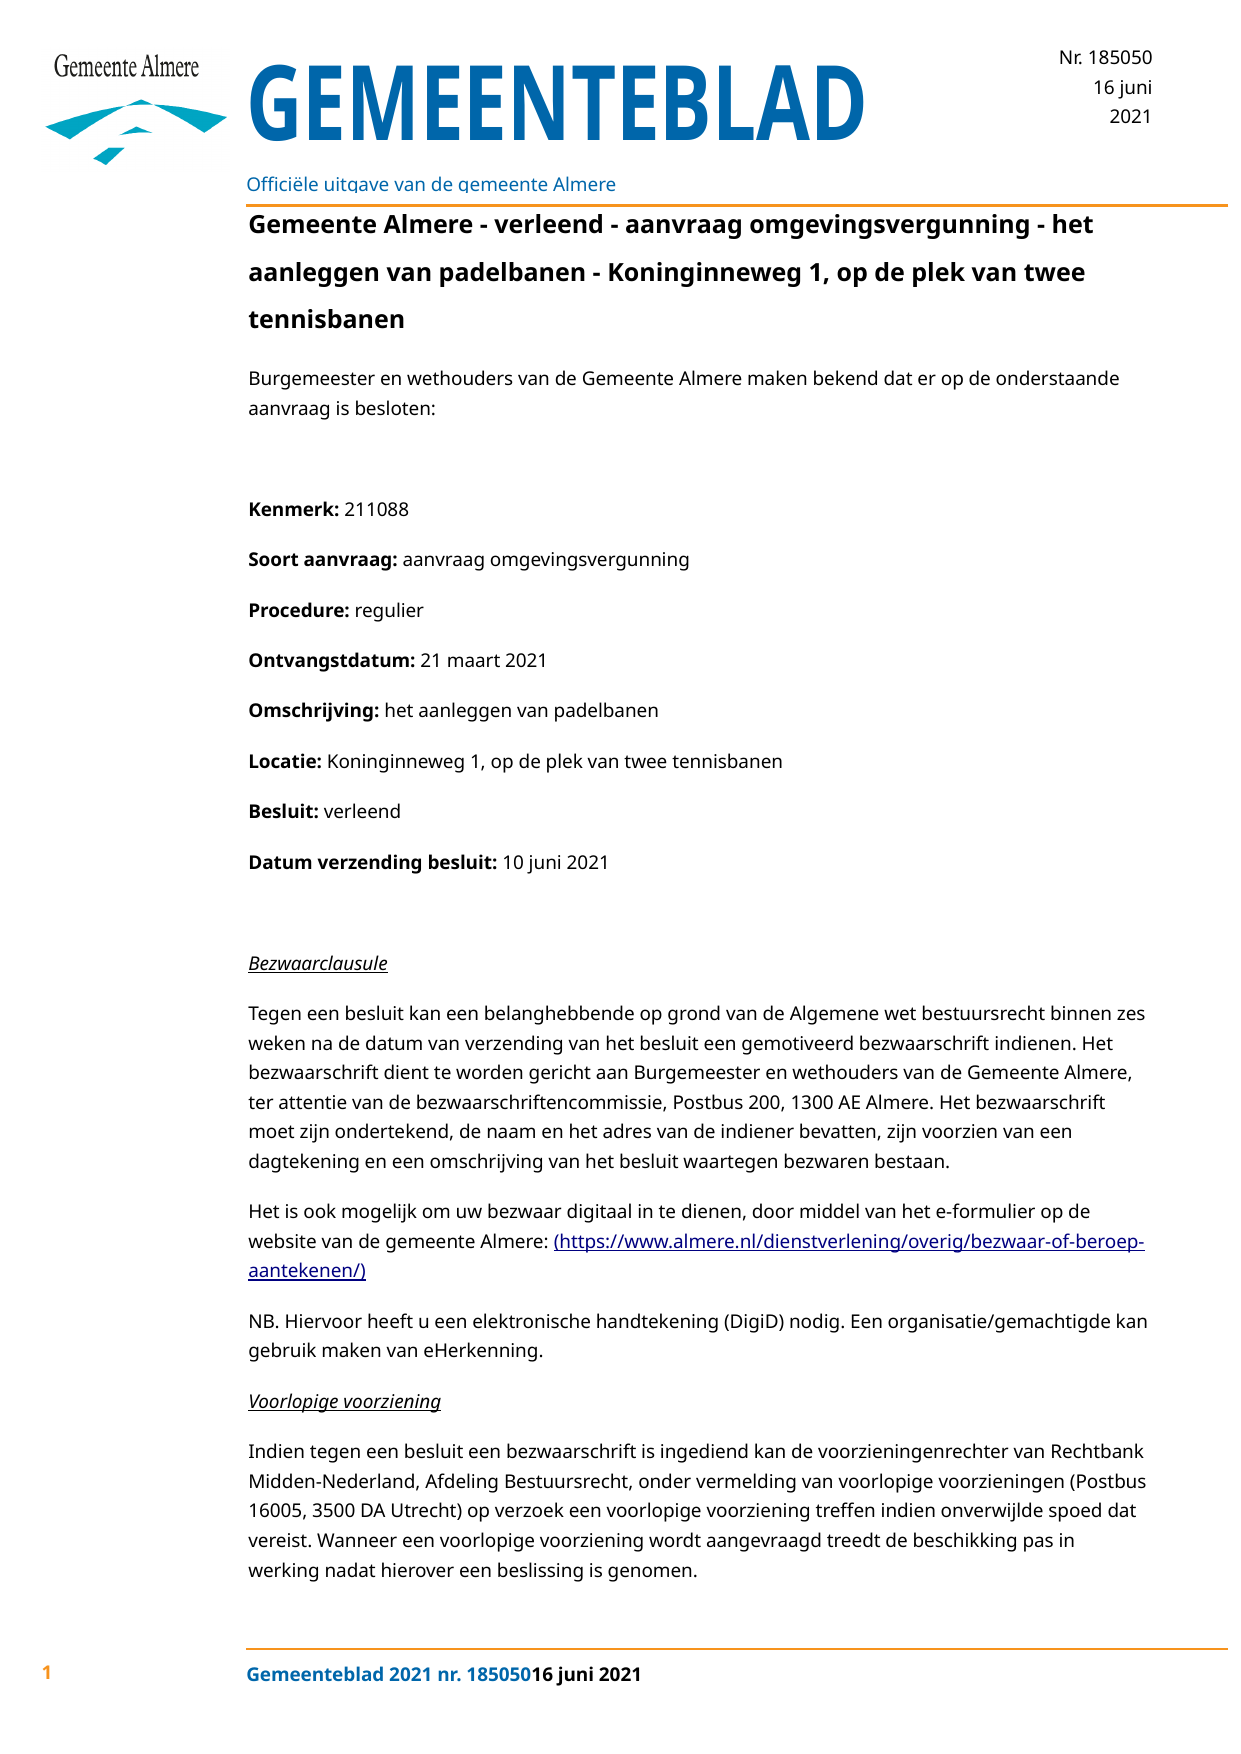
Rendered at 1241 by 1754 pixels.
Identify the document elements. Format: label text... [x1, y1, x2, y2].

text Ontvangstdatum: 21 maart 2021 [248, 647, 1152, 673]
text Besluit: verleend [248, 798, 1152, 824]
text Gemeente Almere - verleend - aanvraag omgevingsvergunning - het aanleggen van padelbanen - Koninginneweg 1, op de plek van twee tennisbanen [248, 207, 1152, 336]
text Burgemeester en wethouders van de Gemeente Almere maken bekend dat er op de onderstaande aanvraag is besloten: [248, 366, 1152, 421]
text Het is ook mogelijk om uw bezwaar digitaal in te dienen, door middel van het e-formulier op de website van de gemeente Almere: (https://www.almere.nl/dienstverlening/overig/bezwaar-of-beroep-aantekenen/) [248, 1198, 1152, 1283]
text Soort aanvraag: aanvraag omgevingsvergunning [248, 546, 1152, 572]
picture [41, 47, 231, 172]
text Locatie: Koninginneweg 1, op de plek van twee tennisbanen [248, 748, 1152, 774]
text Datum verzending besluit: 10 juni 2021 [248, 849, 1152, 874]
text Voorlopige voorziening [248, 1388, 1152, 1414]
text Bezwaarclausule [248, 950, 1152, 975]
text Procedure: regulier [248, 597, 1152, 622]
text Kenmerk: 211088 [248, 496, 1152, 522]
text Omschrijving: het aanleggen van padelbanen [248, 698, 1152, 723]
text Indien tegen een besluit een bezwaarschrift is ingediend kan de voorzieningenrechter van Rechtbank Midden-Nederland, Afdeling Bestuursrecht, onder vermelding van voorlopige voorzieningen (Postbus 16005, 3500 DA Utrecht) op verzoek een voorlopige voorziening treffen indien onverwijlde spoed dat vereist. Wanneer een voorlopige voorziening wordt aangevraagd treedt de beschikking pas in werking nadat hierover een beslissing is genomen. [248, 1438, 1152, 1582]
text Tegen een besluit kan een belanghebbende op grond van de Algemene wet bestuursrecht binnen zes weken na de datum van verzending van het besluit een gemotiveerd bezwaarschrift indienen. Het bezwaarschrift dient te worden gericht aan Burgemeester en wethouders van de Gemeente Almere, ter attentie van de bezwaarschriftencommissie, Postbus 200, 1300 AE Almere. Het bezwaarschrift moet zijn ondertekend, de naam en het adres van de indiener bevatten, zijn voorzien van een dagtekening en een omschrijving van het besluit waartegen bezwaren bestaan. [248, 1000, 1152, 1174]
text NB. Hiervoor heeft u een elektronische handtekening (DigiD) nodig. Een organisatie/gemachtigde kan gebruik maken van eHerkenning. [248, 1308, 1152, 1363]
